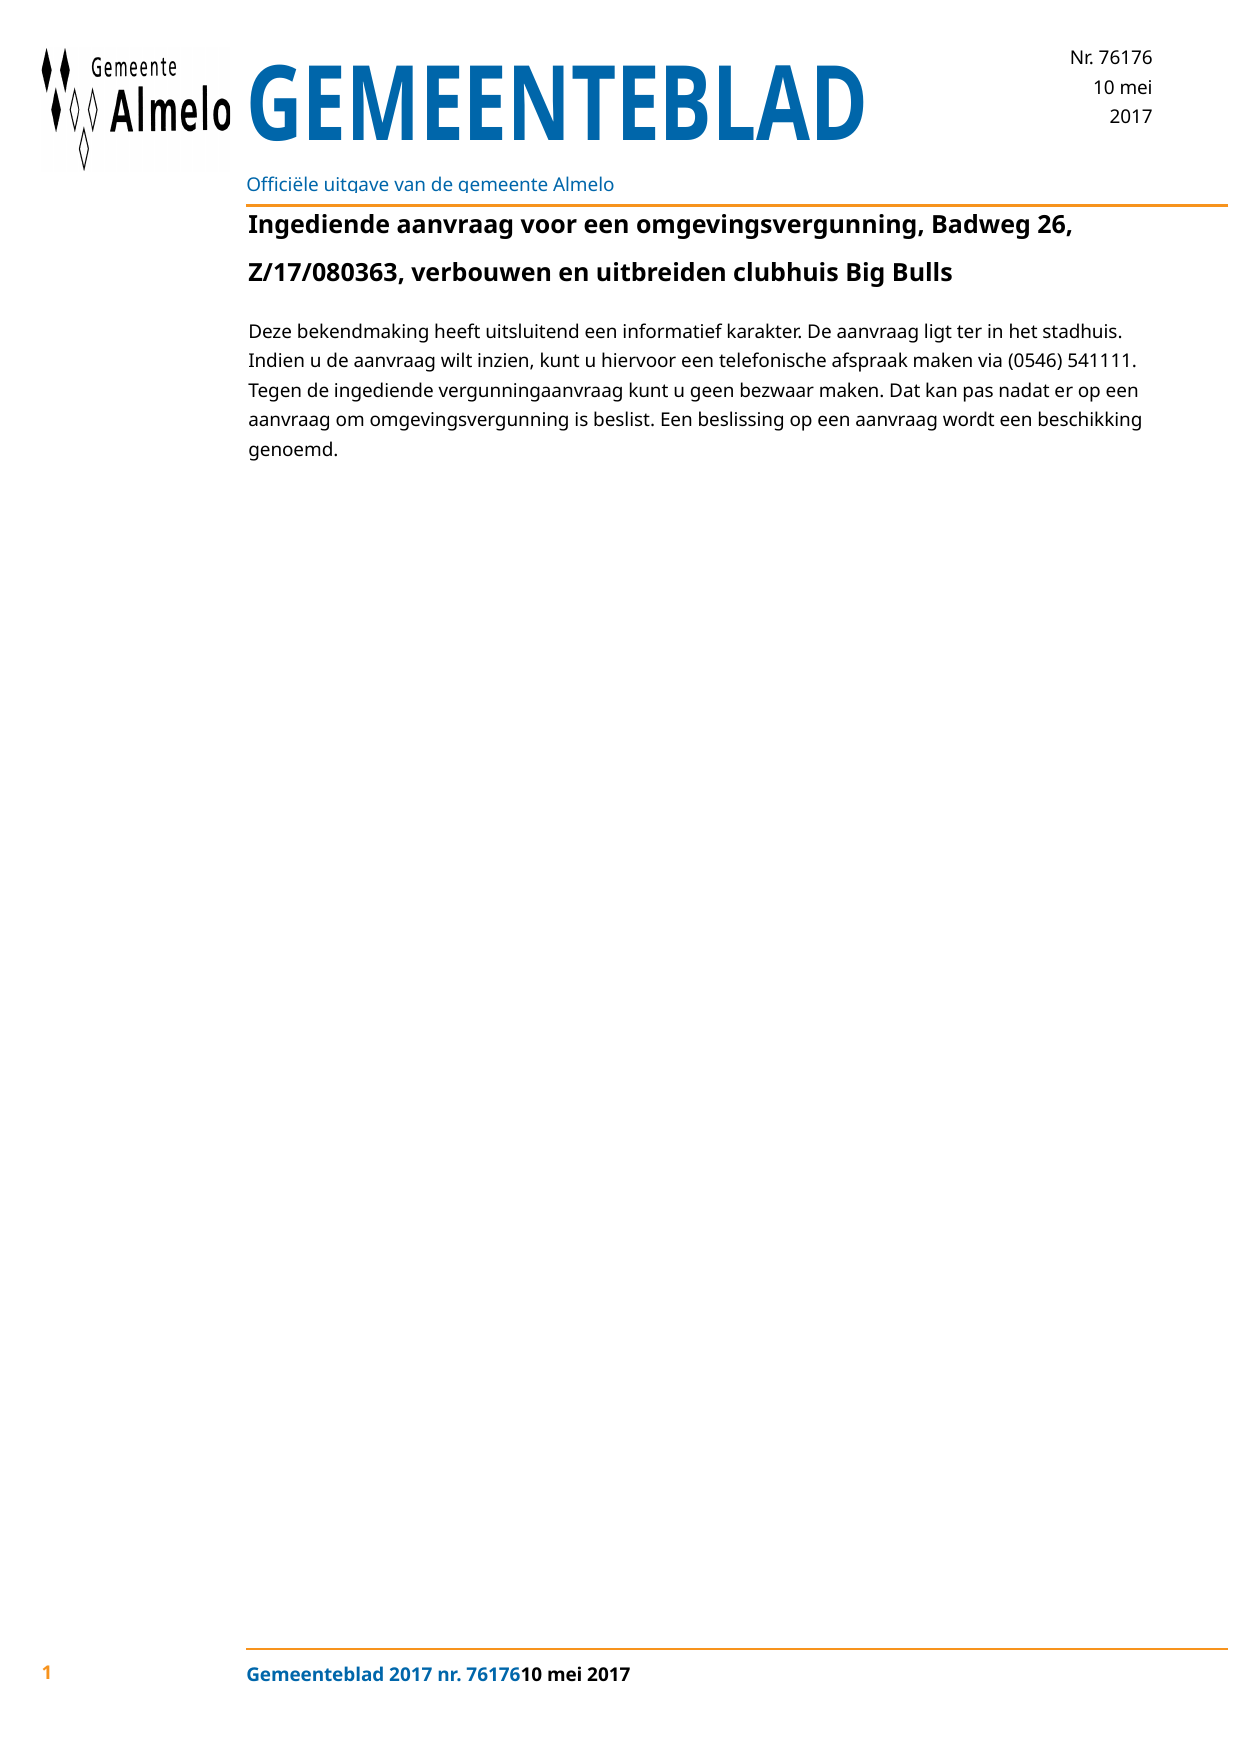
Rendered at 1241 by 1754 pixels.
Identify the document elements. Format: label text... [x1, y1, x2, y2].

text Deze bekendmaking heeft uitsluitend een informatief karakter. De aanvraag ligt ter in het stadhuis. Indien u de aanvraag wilt inzien, kunt u hiervoor een telefonische afspraak maken via (0546) 541111. Tegen de ingediende vergunningaanvraag kunt u geen bezwaar maken. Dat kan pas nadat er op een aanvraag om omgevingsvergunning is beslist. Een beslissing op een aanvraag wordt een beschikking genoemd. [248, 318, 1152, 462]
picture [41, 47, 231, 172]
text Ingediende aanvraag voor een omgevingsvergunning, Badweg 26, Z/17/080363, verbouwen en uitbreiden clubhuis Big Bulls [248, 207, 1152, 288]
